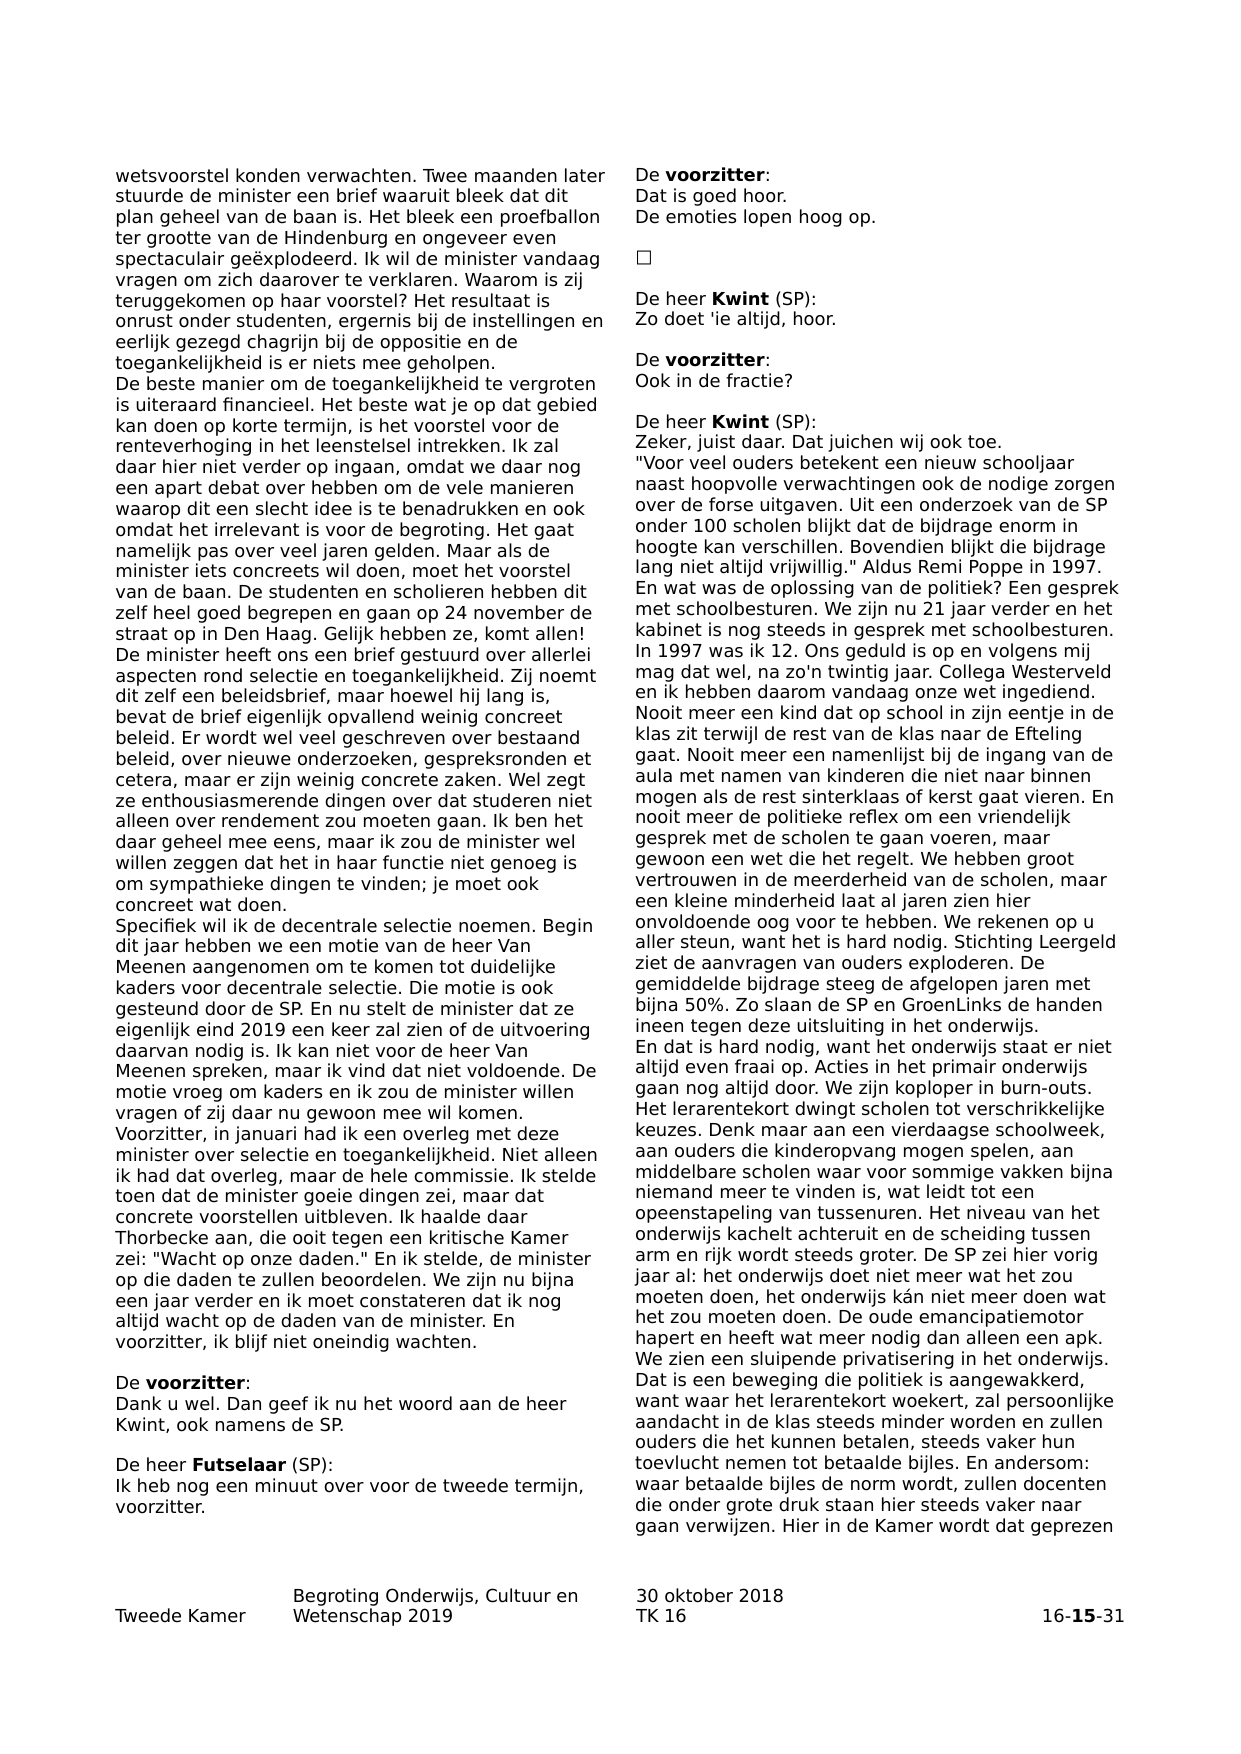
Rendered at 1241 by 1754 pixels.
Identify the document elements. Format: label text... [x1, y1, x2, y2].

text Dank u wel. Dan geef ik nu het woord aan de heer Kwint, ook namens de SP. [115, 1393, 605, 1435]
text De heer Kwint (SP): [635, 412, 1125, 432]
text Ik heb nog een minuut over voor de tweede termijn, voorzitter. [115, 1476, 605, 1518]
text We zien een sluipende privatisering in het onderwijs. Dat is een beweging die politiek is aangewakkerd, want waar het lerarentekort woekert, zal persoonlijke aandacht in de klas steeds minder worden en zullen ouders die het kunnen betalen, steeds vaker hun toevlucht nemen tot betaalde bijles. En andersom: waar betaalde bijles de norm wordt, zullen docenten die onder grote druk staan hier steeds vaker naar gaan verwijzen. Hier in de Kamer wordt dat geprezen [635, 1349, 1125, 1536]
text Zeker, juist daar. Dat juichen wij ook toe. [635, 432, 1125, 453]
text Dat is goed hoor. [635, 186, 1125, 207]
text En dat is hard nodig, want het onderwijs staat er niet altijd even fraai op. Acties in het primair onderwijs gaan nog altijd door. We zijn koploper in burn-outs. Het lerarentekort dwingt scholen tot verschrikkelijke keuzes. Denk maar aan een vierdaagse schoolweek, aan ouders die kinderopvang mogen spelen, aan middelbare scholen waar voor sommige vakken bijna niemand meer te vinden is, wat leidt tot een opeenstapeling van tussenuren. Het niveau van het onderwijs kachelt achteruit en de scheiding tussen arm en rijk wordt steeds groter. De SP zei hier vorig jaar al: het onderwijs doet niet meer wat het zou moeten doen, het onderwijs kán niet meer doen wat het zou moeten doen. De oude emancipatiemotor hapert en heeft wat meer nodig dan alleen een apk. [635, 1036, 1125, 1349]
text De beste manier om de toegankelijkheid te vergroten is uiteraard financieel. Het beste wat je op dat gebied kan doen op korte termijn, is het voorstel voor de renteverhoging in het leenstelsel intrekken. Ik zal daar hier niet verder op ingaan, omdat we daar nog een apart debat over hebben om de vele manieren waarop dit een slecht idee is te benadrukken en ook omdat het irrelevant is voor de begroting. Het gaat namelijk pas over veel jaren gelden. Maar als de minister iets concreets wil doen, moet het voorstel van de baan. De studenten en scholieren hebben dit zelf heel goed begrepen en gaan op 24 november de straat op in Den Haag. Gelijk hebben ze, komt allen! [115, 374, 605, 644]
text De voorzitter: [115, 1373, 605, 1393]
text De heer Kwint (SP): [635, 288, 1125, 309]
text De voorzitter: [635, 165, 1125, 186]
text Ook in de fractie? [635, 371, 1125, 392]
text "Voor veel ouders betekent een nieuw schooljaar naast hoopvolle verwachtingen ook de nodige zorgen over de forse uitgaven. Uit een onderzoek van de SP onder 100 scholen blijkt dat de bijdrage enorm in hoogte kan verschillen. Bovendien blijkt die bijdrage lang niet altijd vrijwillig." Aldus Remi Poppe in 1997. En wat was de oplossing van de politiek? Een gesprek met schoolbesturen. We zijn nu 21 jaar verder en het kabinet is nog steeds in gesprek met schoolbesturen. In 1997 was ik 12. Ons geduld is op en volgens mij mag dat wel, na zo'n twintig jaar. Collega Westerveld en ik hebben daarom vandaag onze wet ingediend. Nooit meer een kind dat op school in zijn eentje in de klas zit terwijl de rest van de klas naar de Efteling gaat. Nooit meer een namenlijst bij de ingang van de aula met namen van kinderen die niet naar binnen mogen als de rest sinterklaas of kerst gaat vieren. En nooit meer de politieke reflex om een vriendelijk gesprek met de scholen te gaan voeren, maar gewoon een wet die het regelt. We hebben groot vertrouwen in de meerderheid van de scholen, maar een kleine minderheid laat al jaren zien hier onvoldoende oog voor te hebben. We rekenen op u aller steun, want het is hard nodig. Stichting Leergeld ziet de aanvragen van ouders exploderen. De gemiddelde bijdrage steeg de afgelopen jaren met bijna 50%. Zo slaan de SP en GroenLinks de handen ineen tegen deze uitsluiting in het onderwijs. [635, 453, 1125, 1036]
text ⬜ [635, 248, 1125, 268]
text Specifiek wil ik de decentrale selectie noemen. Begin dit jaar hebben we een motie van de heer Van Meenen aangenomen om te komen tot duidelijke kaders voor decentrale selectie. Die motie is ook gesteund door de SP. En nu stelt de minister dat ze eigenlijk eind 2019 een keer zal zien of de uitvoering daarvan nodig is. Ik kan niet voor de heer Van Meenen spreken, maar ik vind dat niet voldoende. De motie vroeg om kaders en ik zou de minister willen vragen of zij daar nu gewoon mee wil komen. [115, 915, 605, 1124]
text De heer Futselaar (SP): [115, 1455, 605, 1476]
text Voorzitter, in januari had ik een overleg met deze minister over selectie en toegankelijkheid. Niet alleen ik had dat overleg, maar de hele commissie. Ik stelde toen dat de minister goeie dingen zei, maar dat concrete voorstellen uitbleven. Ik haalde daar Thorbecke aan, die ooit tegen een kritische Kamer zei: "Wacht op onze daden." En ik stelde, de minister op die daden te zullen beoordelen. We zijn nu bijna een jaar verder en ik moet constateren dat ik nog altijd wacht op de daden van de minister. En voorzitter, ik blijf niet oneindig wachten. [115, 1124, 605, 1353]
text De voorzitter: [635, 350, 1125, 371]
text De minister heeft ons een brief gestuurd over allerlei aspecten rond selectie en toegankelijkheid. Zij noemt dit zelf een beleidsbrief, maar hoewel hij lang is, bevat de brief eigenlijk opvallend weinig concreet beleid. Er wordt wel veel geschreven over bestaand beleid, over nieuwe onderzoeken, gespreksronden et cetera, maar er zijn weinig concrete zaken. Wel zegt ze enthousiasmerende dingen over dat studeren niet alleen over rendement zou moeten gaan. Ik ben het daar geheel mee eens, maar ik zou de minister wel willen zeggen dat het in haar functie niet genoeg is om sympathieke dingen te vinden; je moet ook concreet wat doen. [115, 644, 605, 915]
text Zo doet 'ie altijd, hoor. [635, 309, 1125, 330]
text wetsvoorstel konden verwachten. Twee maanden later stuurde de minister een brief waaruit bleek dat dit plan geheel van de baan is. Het bleek een proefballon ter grootte van de Hindenburg en ongeveer even spectaculair geëxplodeerd. Ik wil de minister vandaag vragen om zich daarover te verklaren. Waarom is zij teruggekomen op haar voorstel? Het resultaat is onrust onder studenten, ergernis bij de instellingen en eerlijk gezegd chagrijn bij de oppositie en de toegankelijkheid is er niets mee geholpen. [115, 165, 605, 374]
text De emoties lopen hoog op. [635, 207, 1125, 228]
